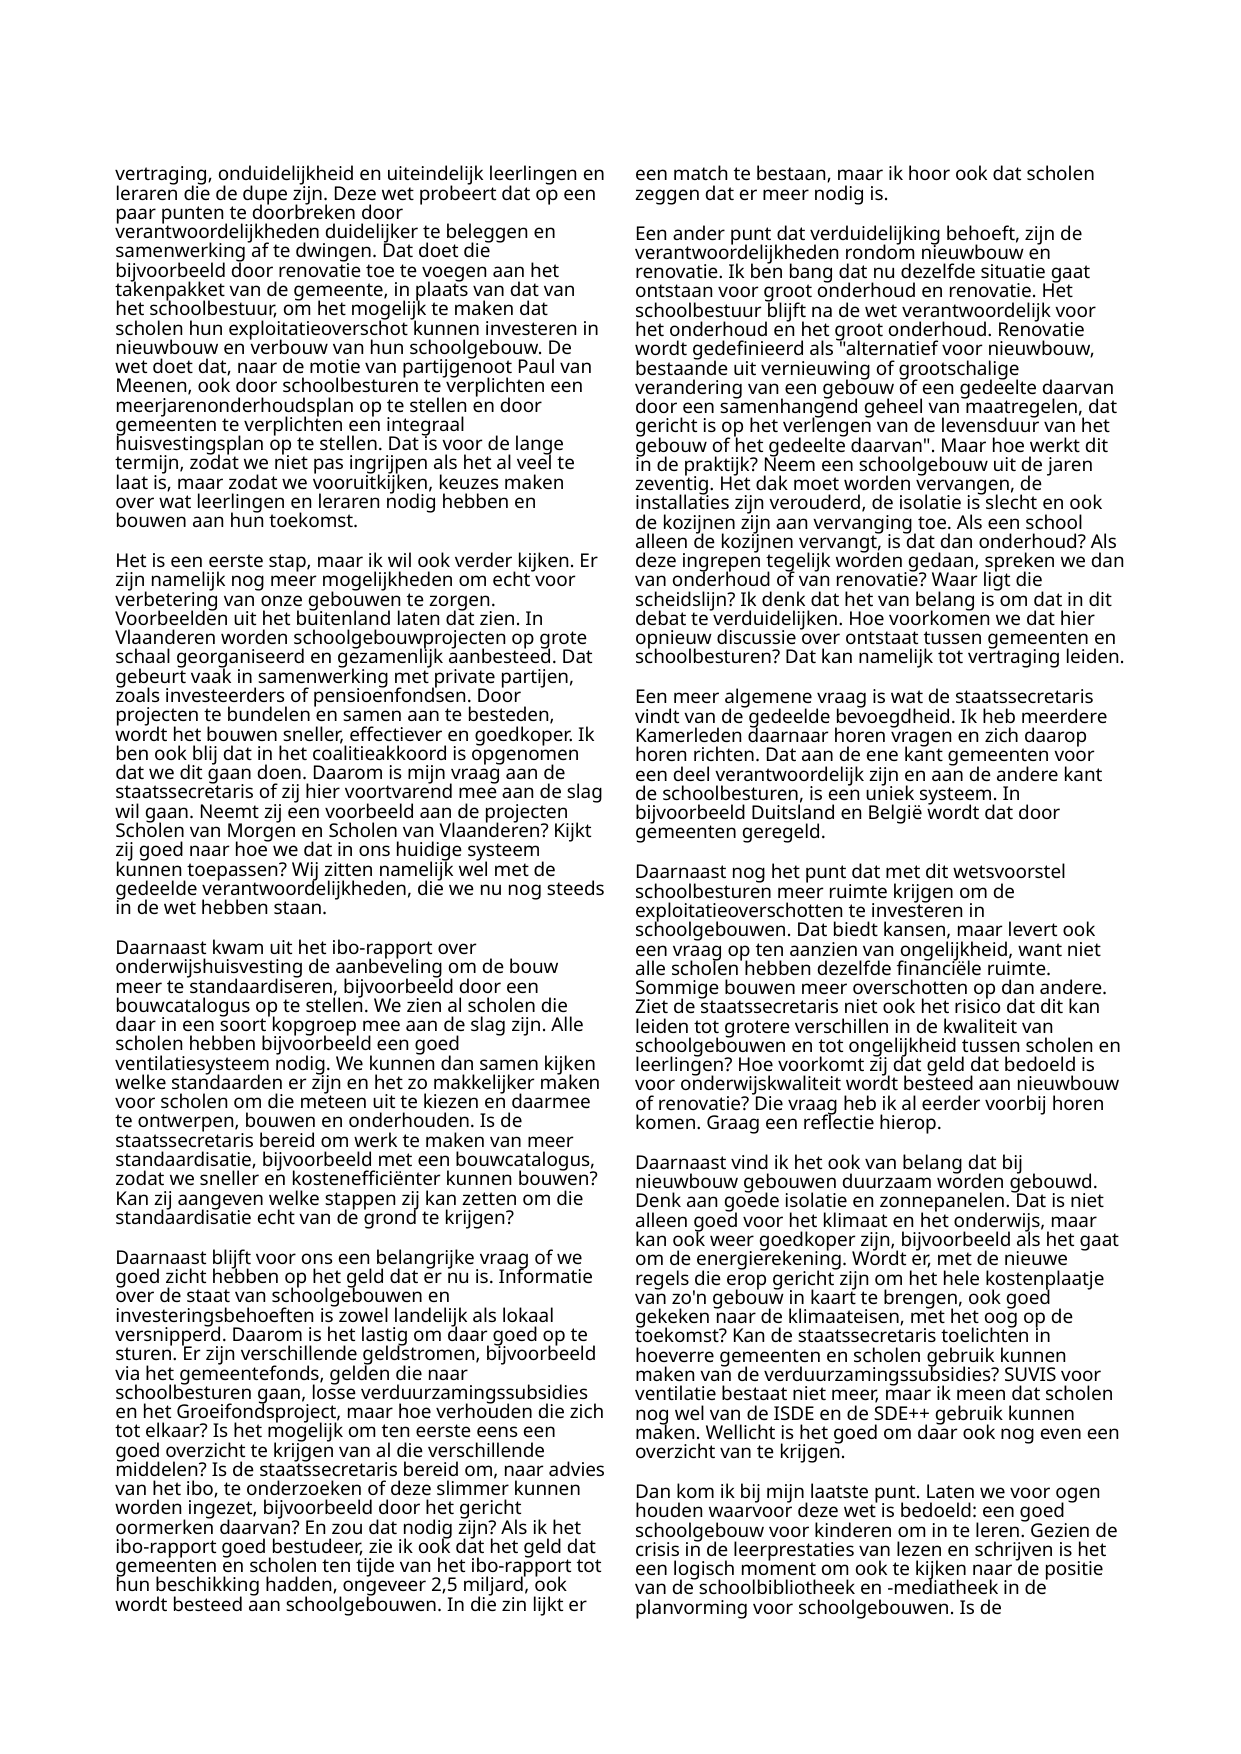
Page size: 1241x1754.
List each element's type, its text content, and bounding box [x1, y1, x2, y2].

text Het is een eerste stap, maar ik wil ook verder kijken. Er zijn namelijk nog meer mogelijkheden om echt voor verbetering van onze gebouwen te zorgen. Voorbeelden uit het buitenland laten dat zien. In Vlaanderen worden schoolgebouwprojecten op grote schaal georganiseerd en gezamenlijk aanbesteed. Dat gebeurt vaak in samenwerking met private partijen, zoals investeerders of pensioenfondsen. Door projecten te bundelen en samen aan te besteden, wordt het bouwen sneller, effectiever en goedkoper. Ik ben ook blij dat in het coalitieakkoord is opgenomen dat we dit gaan doen. Daarom is mijn vraag aan de staatssecretaris of zij hier voortvarend mee aan de slag wil gaan. Neemt zij een voorbeeld aan de projecten Scholen van Morgen en Scholen van Vlaanderen? Kijkt zij goed naar hoe we dat in ons huidige systeem kunnen toepassen? Wij zitten namelijk wel met de gedeelde verantwoordelijkheden, die we nu nog steeds in de wet hebben staan. [115, 552, 605, 918]
text Een ander punt dat verduidelijking behoeft, zijn de verantwoordelijkheden rondom nieuwbouw en renovatie. Ik ben bang dat nu dezelfde situatie gaat ontstaan voor groot onderhoud en renovatie. Het schoolbestuur blijft na de wet verantwoordelijk voor het onderhoud en het groot onderhoud. Renovatie wordt gedefinieerd als "alternatief voor nieuwbouw, bestaande uit vernieuwing of grootschalige verandering van een gebouw of een gedeelte daarvan door een samenhangend geheel van maatregelen, dat gericht is op het verlengen van de levensduur van het gebouw of het gedeelte daarvan". Maar hoe werkt dit in de praktijk? Neem een schoolgebouw uit de jaren zeventig. Het dak moet worden vervangen, de installaties zijn verouderd, de isolatie is slecht en ook de kozijnen zijn aan vervanging toe. Als een school alleen de kozijnen vervangt, is dat dan onderhoud? Als deze ingrepen tegelijk worden gedaan, spreken we dan van onderhoud of van renovatie? Waar ligt die scheidslijn? Ik denk dat het van belang is om dat in dit debat te verduidelijken. Hoe voorkomen we dat hier opnieuw discussie over ontstaat tussen gemeenten en schoolbesturen? Dat kan namelijk tot vertraging leiden. [635, 224, 1125, 668]
text Daarnaast kwam uit het ibo-rapport over onderwijshuisvesting de aanbeveling om de bouw meer te standaardiseren, bijvoorbeeld door een bouwcatalogus op te stellen. We zien al scholen die daar in een soort kopgroep mee aan de slag zijn. Alle scholen hebben bijvoorbeeld een goed ventilatiesysteem nodig. We kunnen dan samen kijken welke standaarden er zijn en het zo makkelijker maken voor scholen om die meteen uit te kiezen en daarmee te ontwerpen, bouwen en onderhouden. Is de staatssecretaris bereid om werk te maken van meer standaardisatie, bijvoorbeeld met een bouwcatalogus, zodat we sneller en kostenefficiënter kunnen bouwen? Kan zij aangeven welke stappen zij kan zetten om die standaardisatie echt van de grond te krijgen? [115, 939, 605, 1228]
text Dan kom ik bij mijn laatste punt. Laten we voor ogen houden waarvoor deze wet is bedoeld: een goed schoolgebouw voor kinderen om in te leren. Gezien de crisis in de leerprestaties van lezen en schrijven is het een logisch moment om ook te kijken naar de positie van de schoolbibliotheek en -mediatheek in de planvorming voor schoolgebouwen. Is de [635, 1483, 1125, 1618]
text vertraging, onduidelijkheid en uiteindelijk leerlingen en leraren die de dupe zijn. Deze wet probeert dat op een paar punten te doorbreken door verantwoordelijkheden duidelijker te beleggen en samenwerking af te dwingen. Dat doet die bijvoorbeeld door renovatie toe te voegen aan het takenpakket van de gemeente, in plaats van dat van het schoolbestuur, om het mogelijk te maken dat scholen hun exploitatieoverschot kunnen investeren in nieuwbouw en verbouw van hun schoolgebouw. De wet doet dat, naar de motie van partijgenoot Paul van Meenen, ook door schoolbesturen te verplichten een meerjarenonderhoudsplan op te stellen en door gemeenten te verplichten een integraal huisvestingsplan op te stellen. Dat is voor de lange termijn, zodat we niet pas ingrijpen als het al veel te laat is, maar zodat we vooruitkijken, keuzes maken over wat leerlingen en leraren nodig hebben en bouwen aan hun toekomst. [115, 165, 605, 531]
text Daarnaast vind ik het ook van belang dat bij nieuwbouw gebouwen duurzaam worden gebouwd. Denk aan goede isolatie en zonnepanelen. Dat is niet alleen goed voor het klimaat en het onderwijs, maar kan ook weer goedkoper zijn, bijvoorbeeld als het gaat om de energierekening. Wordt er, met de nieuwe regels die erop gericht zijn om het hele kostenplaatje van zo'n gebouw in kaart te brengen, ook goed gekeken naar de klimaateisen, met het oog op de toekomst? Kan de staatssecretaris toelichten in hoeverre gemeenten en scholen gebruik kunnen maken van de verduurzamingssubsidies? SUVIS voor ventilatie bestaat niet meer, maar ik meen dat scholen nog wel van de ISDE en de SDE++ gebruik kunnen maken. Wellicht is het goed om daar ook nog even een overzicht van te krijgen. [635, 1154, 1125, 1462]
text een match te bestaan, maar ik hoor ook dat scholen zeggen dat er meer nodig is. [635, 165, 1125, 204]
text Daarnaast nog het punt dat met dit wetsvoorstel schoolbesturen meer ruimte krijgen om de exploitatieoverschotten te investeren in schoolgebouwen. Dat biedt kansen, maar levert ook een vraag op ten aanzien van ongelijkheid, want niet alle scholen hebben dezelfde financiële ruimte. Sommige bouwen meer overschotten op dan andere. Ziet de staatssecretaris niet ook het risico dat dit kan leiden tot grotere verschillen in de kwaliteit van schoolgebouwen en tot ongelijkheid tussen scholen en leerlingen? Hoe voorkomt zij dat geld dat bedoeld is voor onderwijskwaliteit wordt besteed aan nieuwbouw of renovatie? Die vraag heb ik al eerder voorbij horen komen. Graag een reflectie hierop. [635, 863, 1125, 1133]
text Daarnaast blijft voor ons een belangrijke vraag of we goed zicht hebben op het geld dat er nu is. Informatie over de staat van schoolgebouwen en investeringsbehoeften is zowel landelijk als lokaal versnipperd. Daarom is het lastig om daar goed op te sturen. Er zijn verschillende geldstromen, bijvoorbeeld via het gemeentefonds, gelden die naar schoolbesturen gaan, losse verduurzamingssubsidies en het Groeifondsproject, maar hoe verhouden die zich tot elkaar? Is het mogelijk om ten eerste eens een goed overzicht te krijgen van al die verschillende middelen? Is de staatssecretaris bereid om, naar advies van het ibo, te onderzoeken of deze slimmer kunnen worden ingezet, bijvoorbeeld door het gericht oormerken daarvan? En zou dat nodig zijn? Als ik het ibo-rapport goed bestudeer, zie ik ook dat het geld dat gemeenten en scholen ten tijde van het ibo-rapport tot hun beschikking hadden, ongeveer 2,5 miljard, ook wordt besteed aan schoolgebouwen. In die zin lijkt er [115, 1249, 605, 1615]
text Een meer algemene vraag is wat de staatssecretaris vindt van de gedeelde bevoegdheid. Ik heb meerdere Kamerleden daarnaar horen vragen en zich daarop horen richten. Dat aan de ene kant gemeenten voor een deel verantwoordelijk zijn en aan de andere kant de schoolbesturen, is een uniek systeem. In bijvoorbeeld Duitsland en België wordt dat door gemeenten geregeld. [635, 688, 1125, 843]
